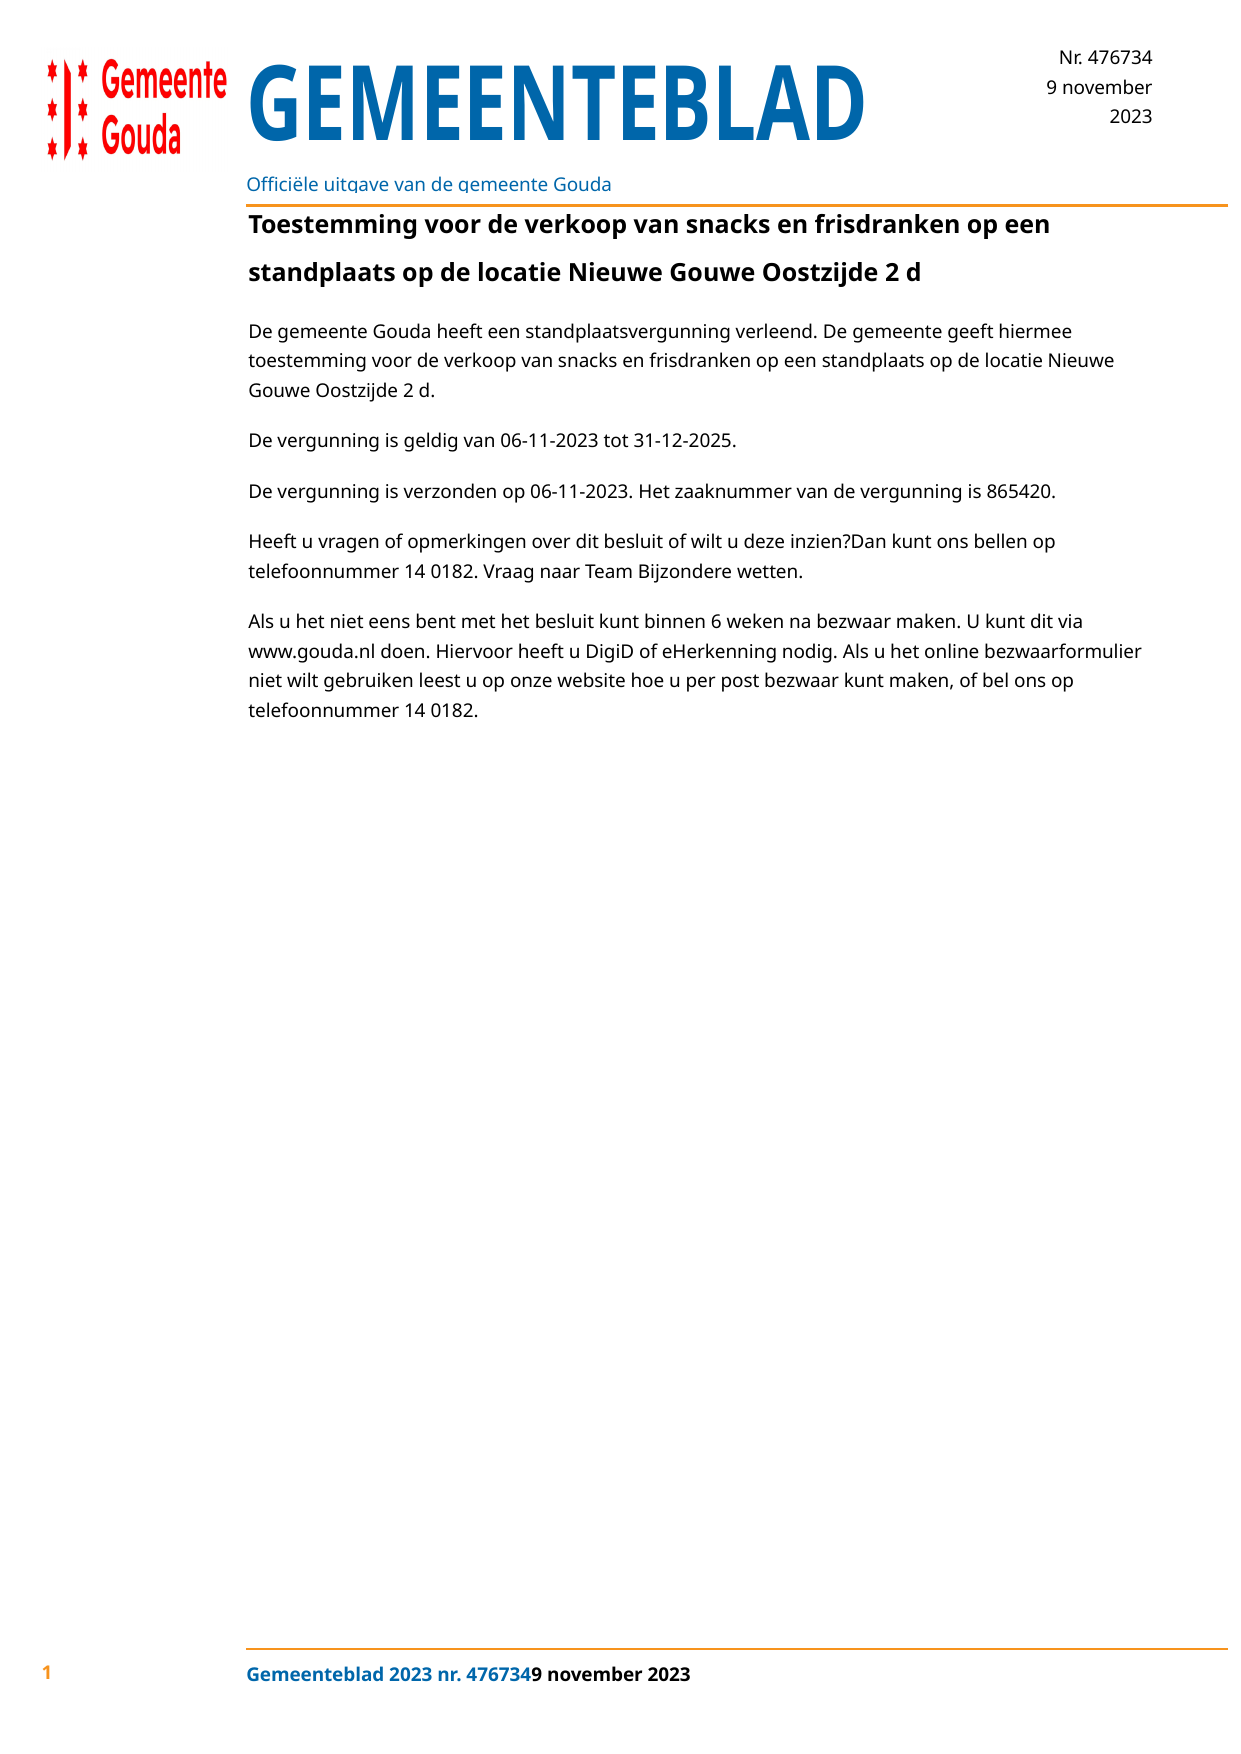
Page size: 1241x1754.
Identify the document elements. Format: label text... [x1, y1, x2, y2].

text De vergunning is verzonden op 06-11-2023. Het zaaknummer van de vergunning is 865420. [248, 478, 1152, 504]
text Heeft u vragen of opmerkingen over dit besluit of wilt u deze inzien?Dan kunt ons bellen op telefoonnummer 14 0182. Vraag naar Team Bijzondere wetten. [248, 528, 1152, 584]
picture [41, 47, 231, 172]
text De vergunning is geldig van 06-11-2023 tot 31-12-2025. [248, 427, 1152, 453]
text Als u het niet eens bent met het besluit kunt binnen 6 weken na bezwaar maken. U kunt dit via www.gouda.nl doen. Hiervoor heeft u DigiD of eHerkenning nodig. Als u het online bezwaarformulier niet wilt gebruiken leest u op onze website hoe u per post bezwaar kunt maken, of bel ons op telefoonnummer 14 0182. [248, 608, 1152, 723]
text Toestemming voor de verkoop van snacks en frisdranken op een standplaats op de locatie Nieuwe Gouwe Oostzijde 2 d [248, 207, 1152, 288]
text De gemeente Gouda heeft een standplaatsvergunning verleend. De gemeente geeft hiermee toestemming voor de verkoop van snacks en frisdranken op een standplaats op de locatie Nieuwe Gouwe Oostzijde 2 d. [248, 318, 1152, 403]
